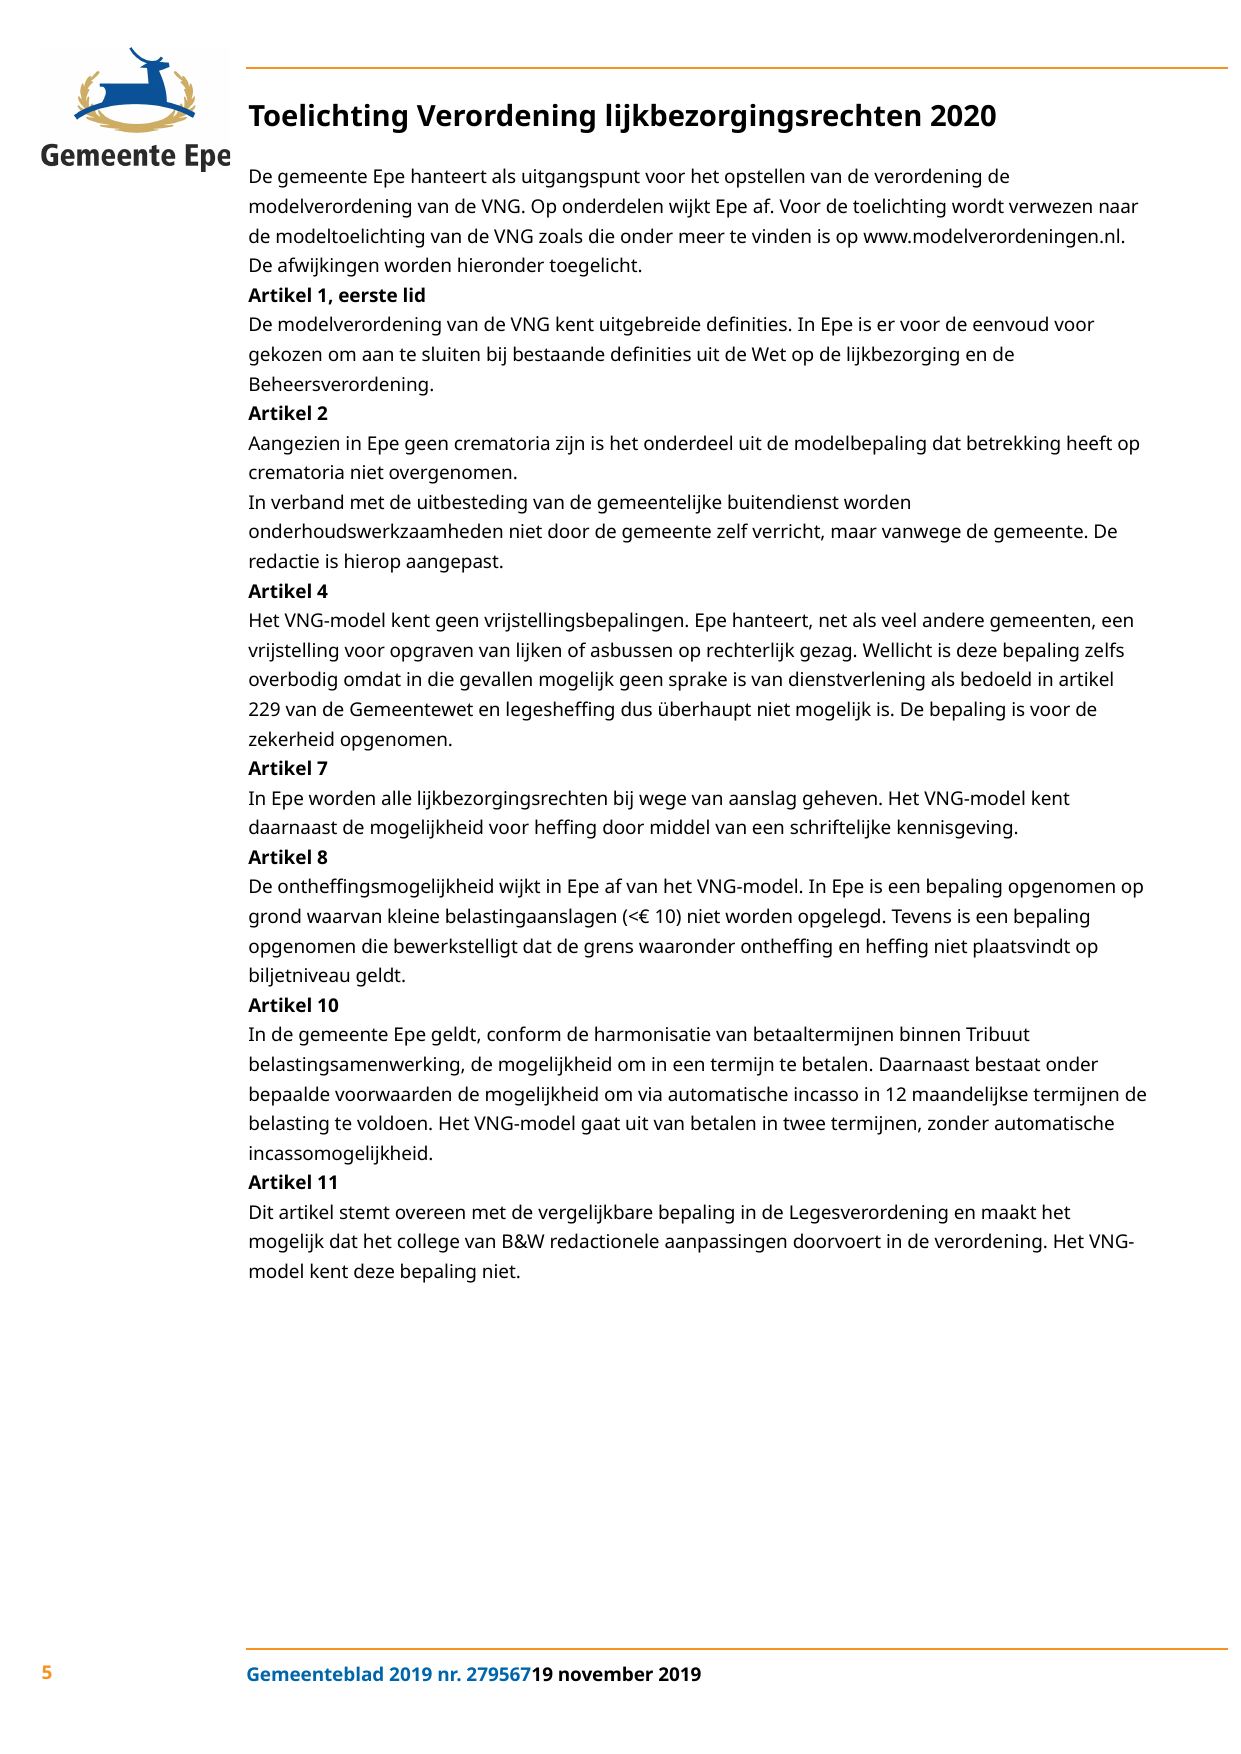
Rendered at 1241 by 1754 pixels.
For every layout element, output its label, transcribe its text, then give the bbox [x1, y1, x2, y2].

text Artikel 1, eerste lid [248, 282, 1152, 308]
text In Epe worden alle lijkbezorgingsrechten bij wege van aanslag geheven. Het VNG-model kent daarnaast de mogelijkheid voor heffing door middel van een schriftelijke kennisgeving. [248, 785, 1152, 840]
text Aangezien in Epe geen crematoria zijn is het onderdeel uit de modelbepaling dat betrekking heeft op crematoria niet overgenomen. [248, 430, 1152, 485]
text Dit artikel stemt overeen met de vergelijkbare bepaling in de Legesverordening en maakt het mogelijk dat het college van B&W redactionele aanpassingen doorvoert in de verordening. Het VNG-model kent deze bepaling niet. [248, 1199, 1152, 1284]
text Artikel 2 [248, 400, 1152, 426]
text De ontheffingsmogelijkheid wijkt in Epe af van het VNG-model. In Epe is een bepaling opgenomen op grond waarvan kleine belastingaanslagen (<€ 10) niet worden opgelegd. Tevens is een bepaling opgenomen die bewerkstelligt dat de grens waaronder ontheffing en heffing niet plaatsvindt op biljetniveau geldt. [248, 874, 1152, 988]
text In de gemeente Epe geldt, conform de harmonisatie van betaaltermijnen binnen Tribuut belastingsamenwerking, de mogelijkheid om in een termijn te betalen. Daarnaast bestaat onder bepaalde voorwaarden de mogelijkheid om via automatische incasso in 12 maandelijkse termijnen de belasting te voldoen. Het VNG-model gaat uit van betalen in twee termijnen, zonder automatische incassomogelijkheid. [248, 1022, 1152, 1166]
text Toelichting Verordening lijkbezorgingsrechten 2020 [248, 95, 1152, 134]
text In verband met de uitbesteding van de gemeentelijke buitendienst worden onderhoudswerkzaamheden niet door de gemeente zelf verricht, maar vanwege de gemeente. De redactie is hierop aangepast. [248, 489, 1152, 574]
text Artikel 4 [248, 578, 1152, 604]
text Artikel 11 [248, 1169, 1152, 1195]
text De modelverordening van de VNG kent uitgebreide definities. In Epe is er voor de eenvoud voor gekozen om aan te sluiten bij bestaande definities uit de Wet op de lijkbezorging en de Beheersverordening. [248, 312, 1152, 397]
text Het VNG-model kent geen vrijstellingsbepalingen. Epe hanteert, net als veel andere gemeenten, een vrijstelling voor opgraven van lijken of asbussen op rechterlijk gezag. Wellicht is deze bepaling zelfs overbodig omdat in die gevallen mogelijk geen sprake is van dienstverlening als bedoeld in artikel 229 van de Gemeentewet en legesheffing dus überhaupt niet mogelijk is. De bepaling is voor de zekerheid opgenomen. [248, 607, 1152, 752]
picture [41, 47, 231, 172]
text De gemeente Epe hanteert als uitgangspunt voor het opstellen van de verordening de modelverordening van de VNG. Op onderdelen wijkt Epe af. Voor de toelichting wordt verwezen naar de modeltoelichting van de VNG zoals die onder meer te vinden is op www.modelverordeningen.nl. De afwijkingen worden hieronder toegelicht. [248, 164, 1152, 278]
text Artikel 10 [248, 992, 1152, 1018]
text Artikel 7 [248, 755, 1152, 781]
text Artikel 8 [248, 844, 1152, 870]
